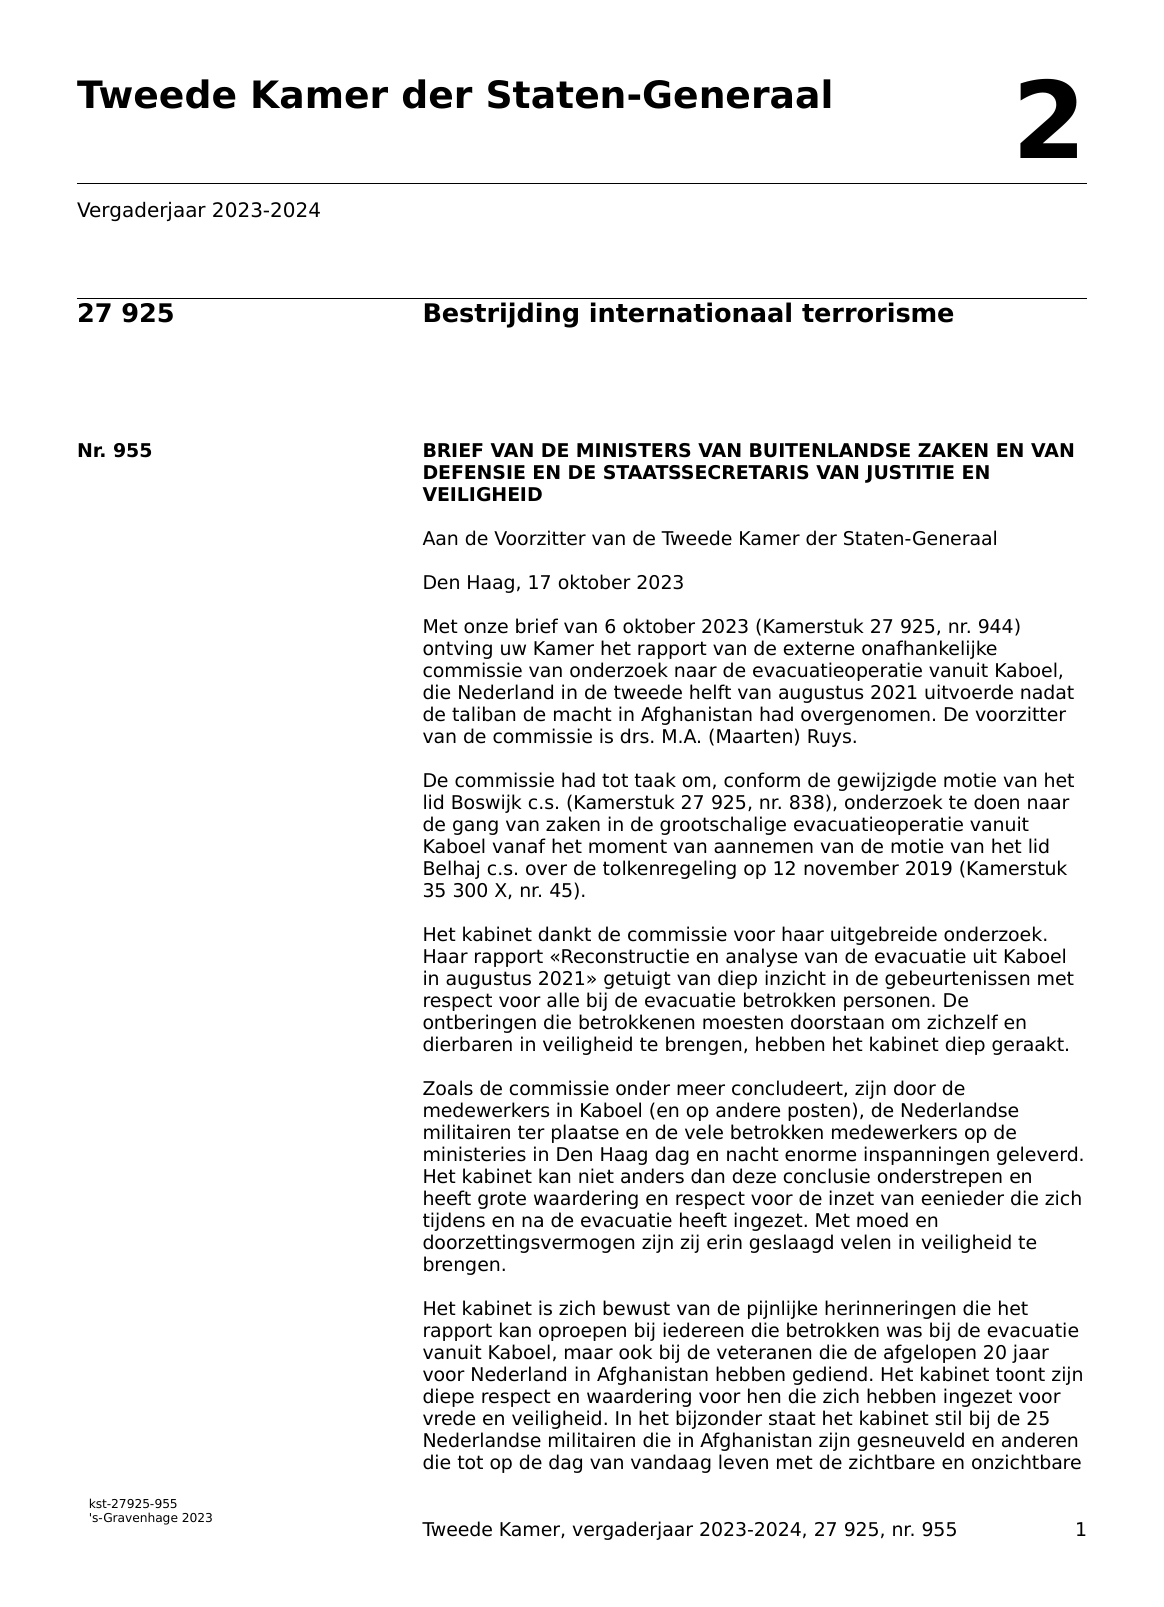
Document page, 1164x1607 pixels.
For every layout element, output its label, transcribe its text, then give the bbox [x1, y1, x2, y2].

text 's-Gravenhage 2023 [88, 1511, 323, 1525]
subtitle 27 925 Bestrijding internationaal terrorisme [77, 299, 1087, 329]
text Den Haag, 17 oktober 2023 [422, 572, 1087, 594]
table_header 2 [886, 59, 1087, 183]
text kst-27925-955 [88, 1497, 323, 1511]
text Zoals de commissie onder meer concludeert, zijn door de medewerkers in Kaboel (en op andere posten), de Nederlandse militairen ter plaatse en de vele betrokken medewerkers op de ministeries in Den Haag dag en nacht enorme inspanningen geleverd. Het kabinet kan niet anders dan deze conclusie onderstrepen en heeft grote waardering en respect voor de inzet van eenieder die zich tijdens en na de evacuatie heeft ingezet. Met moed en doorzettingsvermogen zijn zij erin geslaagd velen in veiligheid te brengen. [422, 1078, 1087, 1276]
table_cell Vergaderjaar 2023-2024 [77, 184, 1087, 298]
text Het kabinet dankt de commissie voor haar uitgebreide onderzoek. Haar rapport «Reconstructie en analyse van de evacuatie uit Kaboel in augustus 2021» getuigt van diep inzicht in de gebeurtenissen met respect voor alle bij de evacuatie betrokken personen. De ontberingen die betrokkenen moesten doorstaan om zichzelf en dierbaren in veiligheid te brengen, hebben het kabinet diep geraakt. [422, 924, 1087, 1056]
text Het kabinet is zich bewust van de pijnlijke herinneringen die het rapport kan oproepen bij iedereen die betrokken was bij de evacuatie vanuit Kaboel, maar ook bij de veteranen die de afgelopen 20 jaar voor Nederland in Afghanistan hebben gediend. Het kabinet toont zijn diepe respect en waardering voor hen die zich hebben ingezet voor vrede en veiligheid. In het bijzonder staat het kabinet stil bij de 25 Nederlandse militairen die in Afghanistan zijn gesneuveld en anderen die tot op de dag van vandaag leven met de zichtbare en onzichtbare [422, 1298, 1087, 1474]
table_header Tweede Kamer der Staten-Generaal [77, 59, 886, 183]
text Aan de Voorzitter van de Tweede Kamer der Staten-Generaal [422, 528, 1087, 550]
text Met onze brief van 6 oktober 2023 (Kamerstuk 27 925, nr. 944) ontving uw Kamer het rapport van de externe onafhankelijke commissie van onderzoek naar de evacuatieoperatie vanuit Kaboel, die Nederland in de tweede helft van augustus 2021 uitvoerde nadat de taliban de macht in Afghanistan had overgenomen. De voorzitter van de commissie is drs. M.A. (Maarten) Ruys. [422, 616, 1087, 748]
text De commissie had tot taak om, conform de gewijzigde motie van het lid Boswijk c.s. (Kamerstuk 27 925, nr. 838), onderzoek te doen naar de gang van zaken in de grootschalige evacuatieoperatie vanuit Kaboel vanaf het moment van aannemen van de motie van het lid Belhaj c.s. over de tolkenregeling op 12 november 2019 (Kamerstuk 35 300 X, nr. 45). [422, 770, 1087, 902]
subtitle Nr. 955 BRIEF VAN DE MINISTERS VAN BUITENLANDSE ZAKEN EN VAN DEFENSIE EN DE STAATSSECRETARIS VAN JUSTITIE EN VEILIGHEID [77, 440, 1087, 506]
